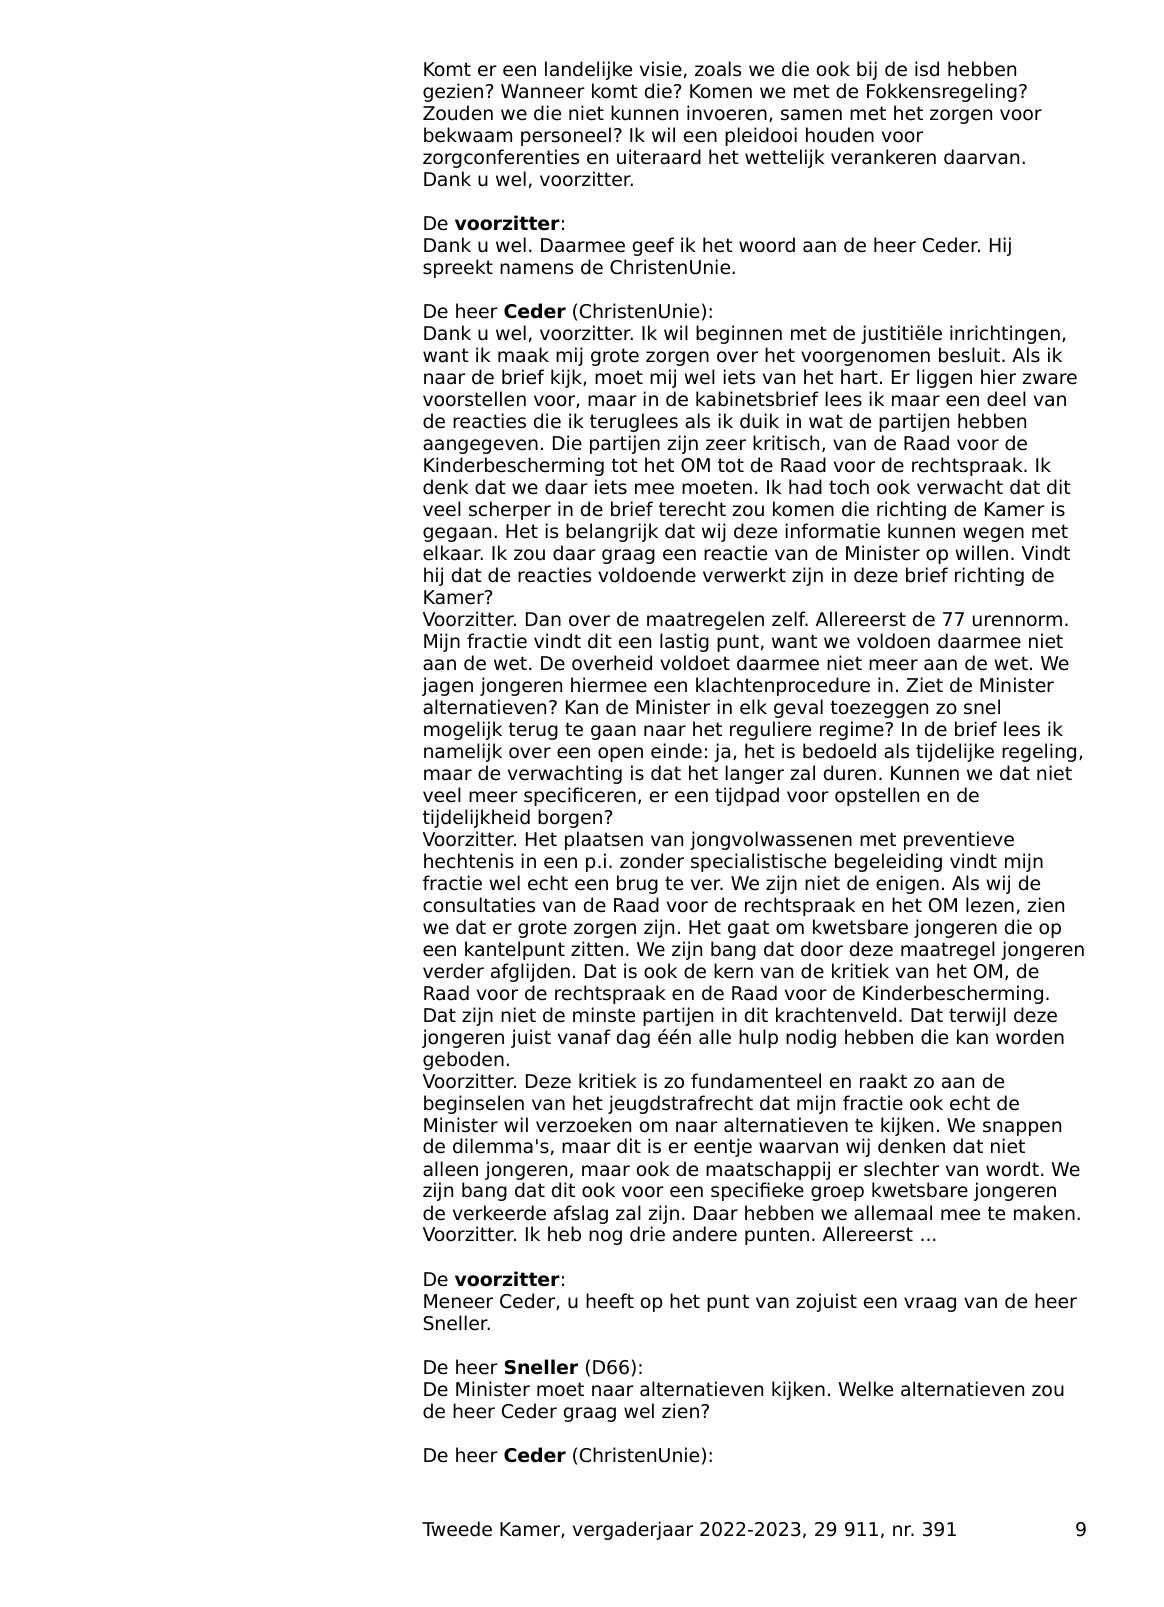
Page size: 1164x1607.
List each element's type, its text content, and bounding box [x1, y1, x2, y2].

text Voorzitter. Deze kritiek is zo fundamenteel en raakt zo aan de beginselen van het jeugdstrafrecht dat mijn fractie ook echt de Minister wil verzoeken om naar alternatieven te kijken. We snappen de dilemma's, maar dit is er eentje waarvan wij denken dat niet alleen jongeren, maar ook de maatschappij er slechter van wordt. We zijn bang dat dit ook voor een specifieke groep kwetsbare jongeren de verkeerde afslag zal zijn. Daar hebben we allemaal mee te maken. [422, 1071, 1087, 1224]
text Voorzitter. Ik heb nog drie andere punten. Allereerst ... [422, 1224, 1087, 1246]
text De heer Ceder (ChristenUnie): [422, 1445, 1087, 1467]
text Dank u wel. Daarmee geef ik het woord aan de heer Ceder. Hij spreekt namens de ChristenUnie. [422, 235, 1087, 279]
text De voorzitter: [422, 213, 1087, 235]
text Dank u wel, voorzitter. Ik wil beginnen met de justitiële inrichtingen, want ik maak mij grote zorgen over het voorgenomen besluit. Als ik naar de brief kijk, moet mij wel iets van het hart. Er liggen hier zware voorstellen voor, maar in de kabinetsbrief lees ik maar een deel van de reacties die ik teruglees als ik duik in wat de partijen hebben aangegeven. Die partijen zijn zeer kritisch, van de Raad voor de Kinderbescherming tot het OM tot de Raad voor de rechtspraak. Ik denk dat we daar iets mee moeten. Ik had toch ook verwacht dat dit veel scherper in de brief terecht zou komen die richting de Kamer is gegaan. Het is belangrijk dat wij deze informatie kunnen wegen met elkaar. Ik zou daar graag een reactie van de Minister op willen. Vindt hij dat de reacties voldoende verwerkt zijn in deze brief richting de Kamer? [422, 323, 1087, 609]
text De Minister moet naar alternatieven kijken. Welke alternatieven zou de heer Ceder graag wel zien? [422, 1379, 1087, 1423]
text De heer Ceder (ChristenUnie): [422, 301, 1087, 323]
text Komt er een landelijke visie, zoals we die ook bij de isd hebben gezien? Wanneer komt die? Komen we met de Fokkensregeling? Zouden we die niet kunnen invoeren, samen met het zorgen voor bekwaam personeel? Ik wil een pleidooi houden voor zorgconferenties en uiteraard het wettelijk verankeren daarvan. [422, 59, 1087, 169]
text Voorzitter. Het plaatsen van jongvolwassenen met preventieve hechtenis in een p.i. zonder specialistische begeleiding vindt mijn fractie wel echt een brug te ver. We zijn niet de enigen. Als wij de consultaties van de Raad voor de rechtspraak en het OM lezen, zien we dat er grote zorgen zijn. Het gaat om kwetsbare jongeren die op een kantelpunt zitten. We zijn bang dat door deze maatregel jongeren verder afglijden. Dat is ook de kern van de kritiek van het OM, de Raad voor de rechtspraak en de Raad voor de Kinderbescherming. Dat zijn niet de minste partijen in dit krachtenveld. Dat terwijl deze jongeren juist vanaf dag één alle hulp nodig hebben die kan worden geboden. [422, 829, 1087, 1071]
text Voorzitter. Dan over de maatregelen zelf. Allereerst de 77 urennorm. Mijn fractie vindt dit een lastig punt, want we voldoen daarmee niet aan de wet. De overheid voldoet daarmee niet meer aan de wet. We jagen jongeren hiermee een klachtenprocedure in. Ziet de Minister alternatieven? Kan de Minister in elk geval toezeggen zo snel mogelijk terug te gaan naar het reguliere regime? In de brief lees ik namelijk over een open einde: ja, het is bedoeld als tijdelijke regeling, maar de verwachting is dat het langer zal duren. Kunnen we dat niet veel meer specificeren, er een tijdpad voor opstellen en de tijdelijkheid borgen? [422, 609, 1087, 829]
text Dank u wel, voorzitter. [422, 169, 1087, 191]
text De voorzitter: [422, 1268, 1087, 1291]
text Meneer Ceder, u heeft op het punt van zojuist een vraag van de heer Sneller. [422, 1291, 1087, 1334]
text De heer Sneller (D66): [422, 1357, 1087, 1379]
